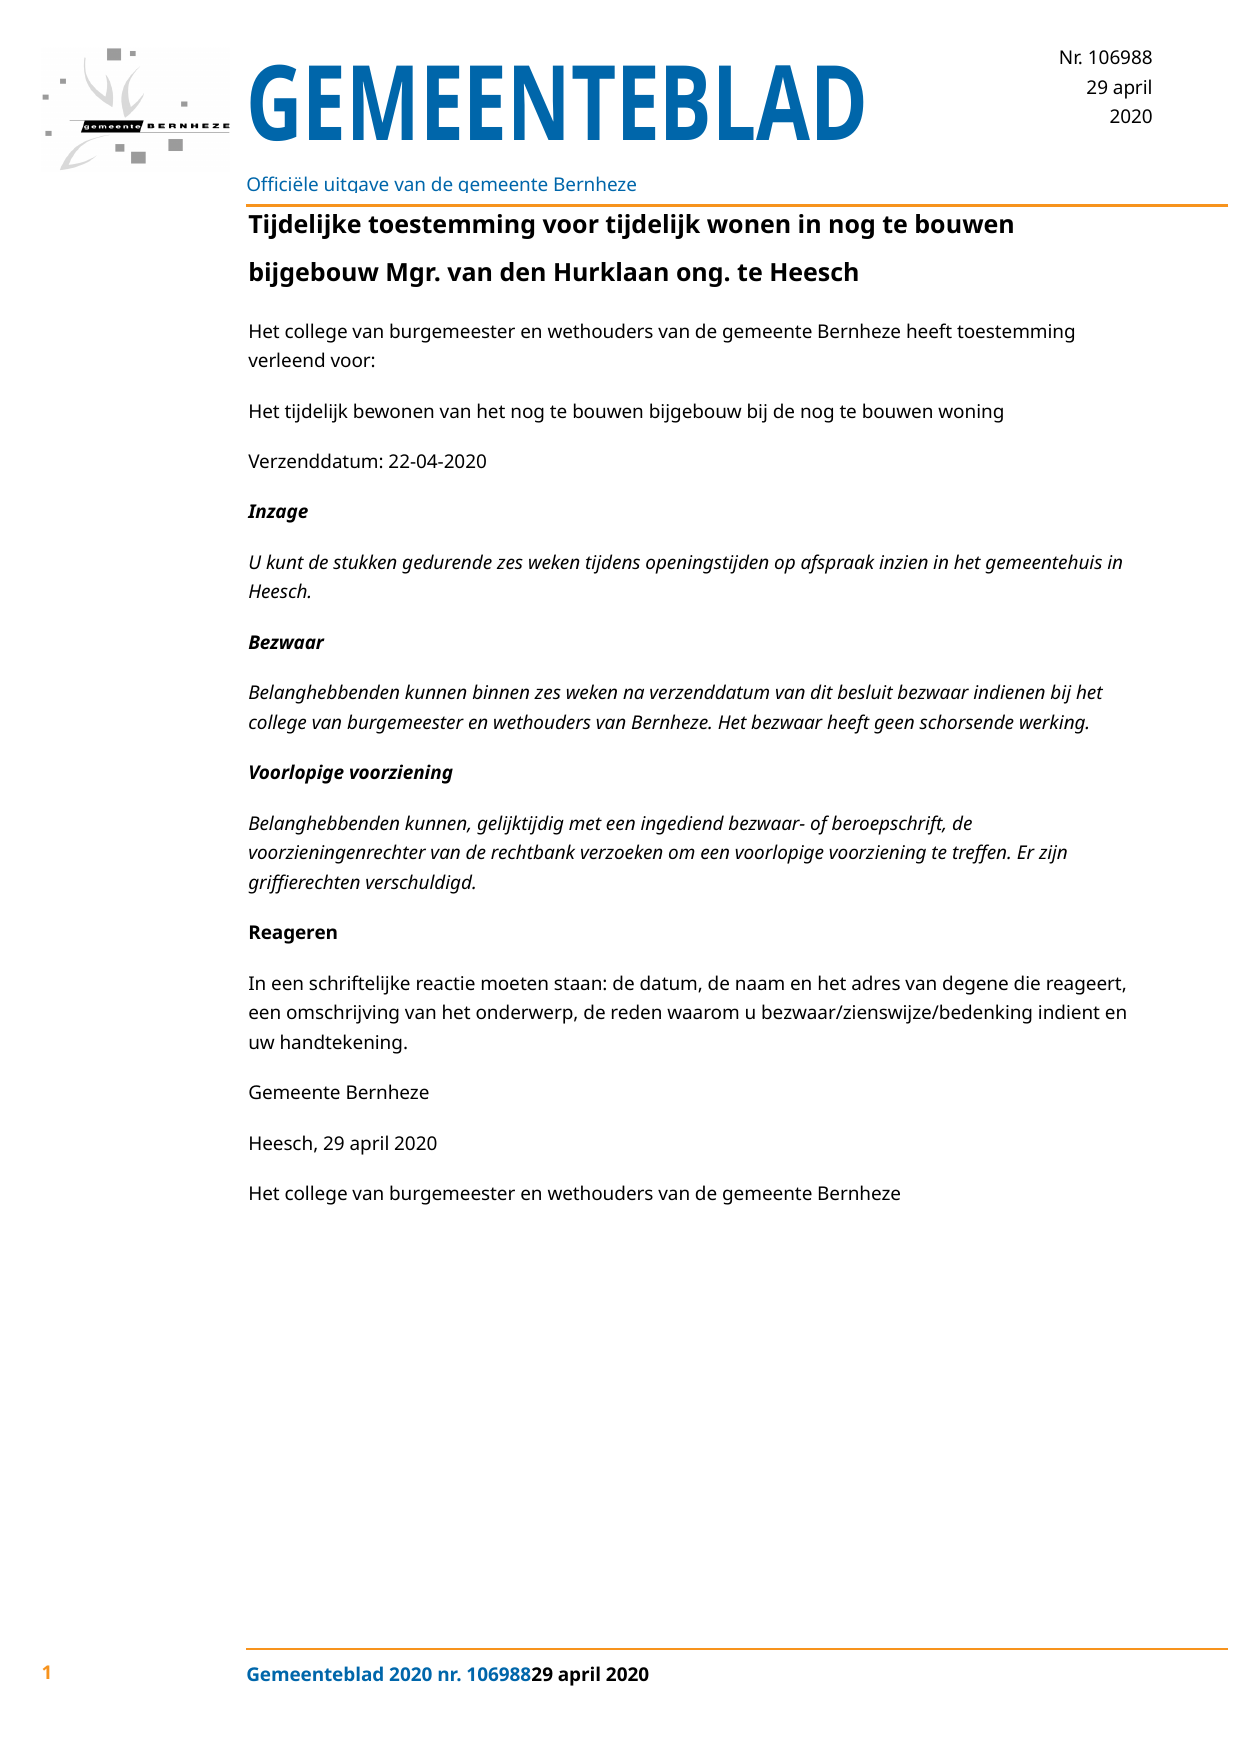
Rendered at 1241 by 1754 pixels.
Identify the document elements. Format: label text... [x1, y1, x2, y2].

text Inzage [248, 499, 1152, 524]
text Het tijdelijk bewonen van het nog te bouwen bijgebouw bij de nog te bouwen woning [248, 398, 1152, 424]
text Bezwaar [248, 629, 1152, 655]
text In een schriftelijke reactie moeten staan: de datum, de naam en het adres van degene die reageert, een omschrijving van het onderwerp, de reden waarom u bezwaar/zienswijze/bedenking indient en uw handtekening. [248, 970, 1152, 1055]
text Gemeente Bernheze [248, 1079, 1152, 1105]
text Heesch, 29 april 2020 [248, 1130, 1152, 1156]
picture [41, 47, 231, 172]
text Verzenddatum: 22-04-2020 [248, 448, 1152, 474]
text Belanghebbenden kunnen binnen zes weken na verzenddatum van dit besluit bezwaar indienen bij het college van burgemeester en wethouders van Bernheze. Het bezwaar heeft geen schorsende werking. [248, 679, 1152, 735]
text Reageren [248, 919, 1152, 945]
text Voorlopige voorziening [248, 759, 1152, 785]
text Het college van burgemeester en wethouders van de gemeente Bernheze heeft toestemming verleend voor: [248, 318, 1152, 373]
text Het college van burgemeester en wethouders van de gemeente Bernheze [248, 1180, 1152, 1206]
text Belanghebbenden kunnen, gelijktijdig met een ingediend bezwaar- of beroepschrift, de voorzieningenrechter van de rechtbank verzoeken om een voorlopige voorziening te treffen. Er zijn griffierechten verschuldigd. [248, 810, 1152, 895]
text Tijdelijke toestemming voor tijdelijk wonen in nog te bouwen bijgebouw Mgr. van den Hurklaan ong. te Heesch [248, 207, 1152, 288]
text U kunt de stukken gedurende zes weken tijdens openingstijden op afspraak inzien in het gemeentehuis in Heesch. [248, 549, 1152, 604]
